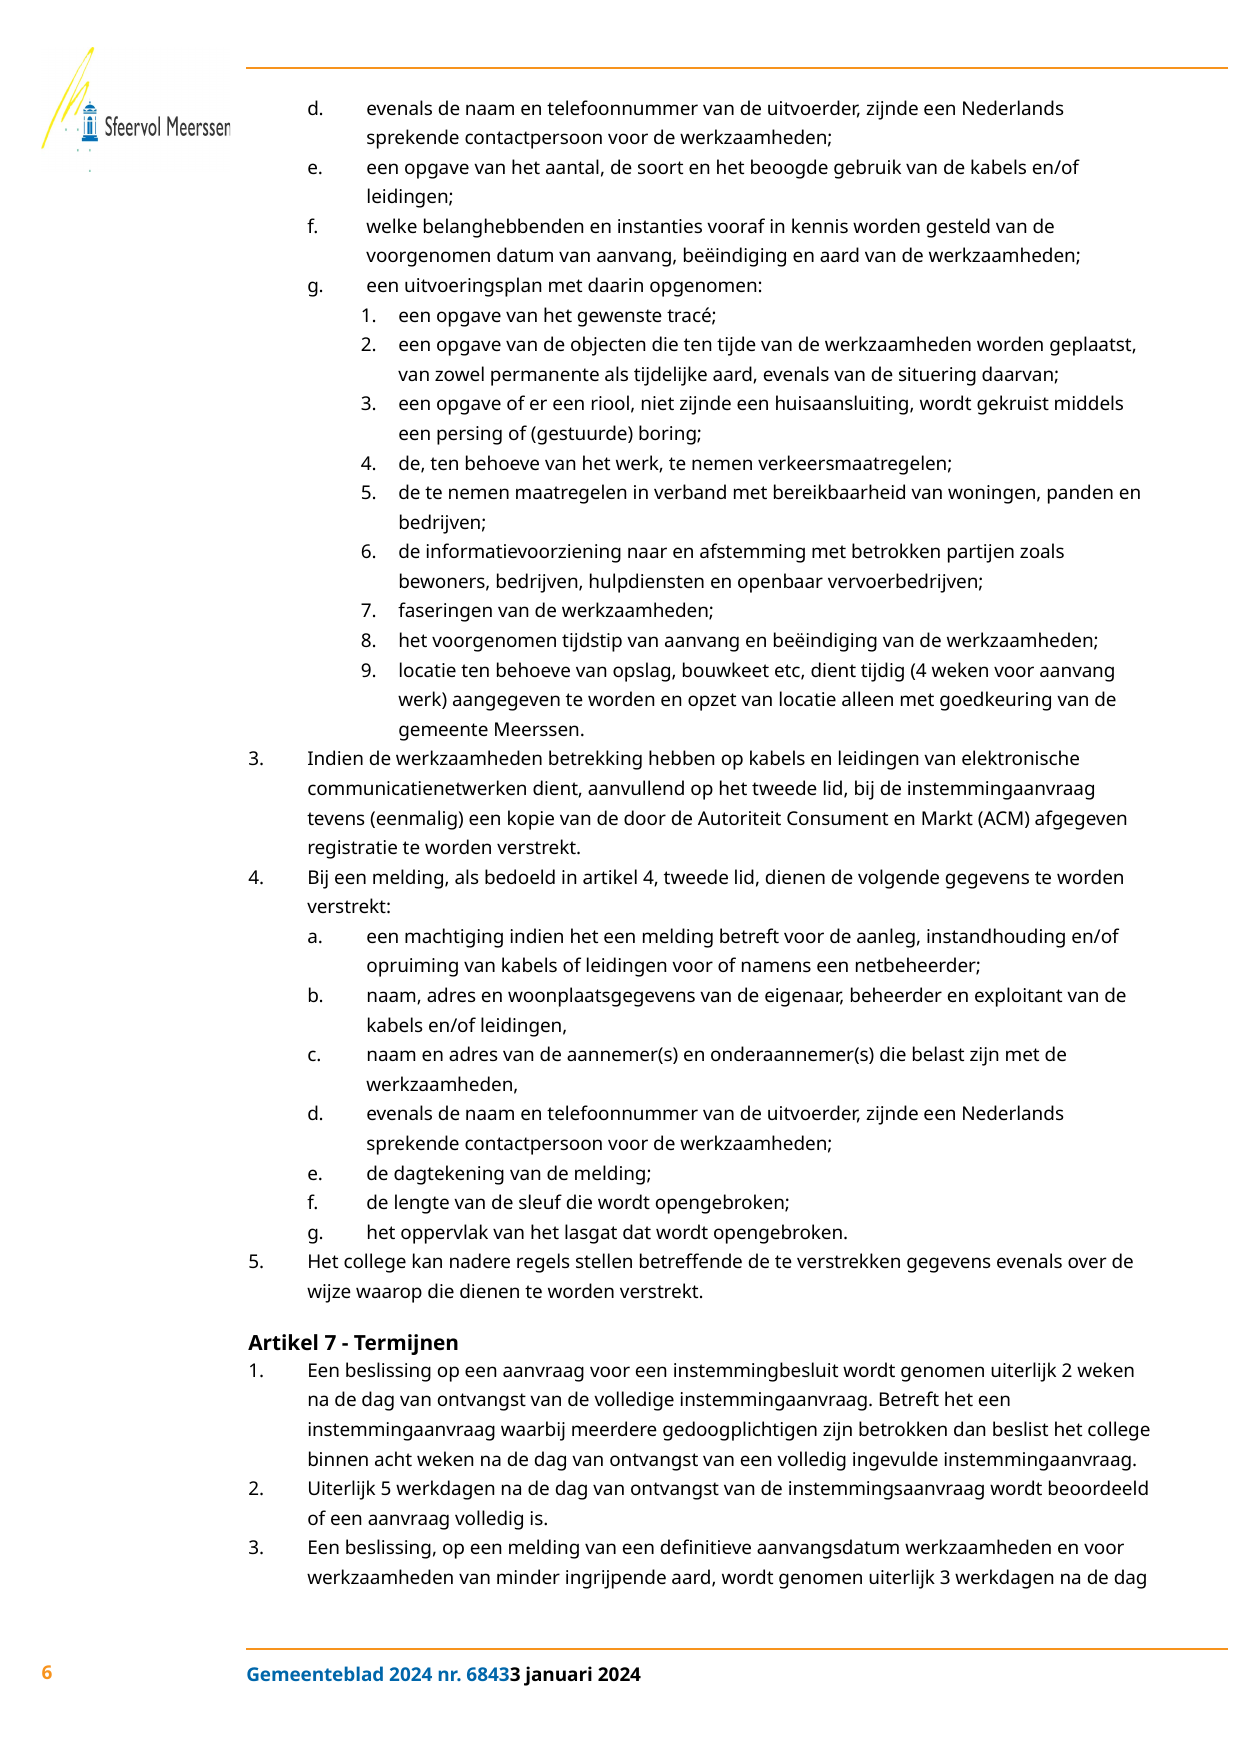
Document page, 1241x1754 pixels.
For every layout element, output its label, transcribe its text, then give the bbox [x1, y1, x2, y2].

list Een beslissing, op een melding van een definitieve aanvangsdatum werkzaamheden en voor werkzaamheden van minder ingrijpende aard, wordt genomen uiterlijk 3 werkdagen na de dag [248, 1534, 1152, 1590]
list de dagtekening van de melding; [307, 1160, 1152, 1186]
list evenals de naam en telefoonnummer van de uitvoerder, zijnde een Nederlands sprekende contactpersoon voor de werkzaamheden; [307, 1101, 1152, 1156]
list faseringen van de werkzaamheden; [361, 598, 1152, 623]
list het oppervlak van het lasgat dat wordt opengebroken. [307, 1219, 1152, 1245]
text Artikel 7 - Termijnen [248, 1328, 1152, 1357]
list een machtiging indien het een melding betreft voor de aanleg, instandhouding en/of opruiming van kabels of leidingen voor of namens een netbeheerder; [307, 923, 1152, 978]
list de, ten behoeve van het werk, te nemen verkeersmaatregelen; [361, 450, 1152, 476]
list Uiterlijk 5 werkdagen na de dag van ontvangst van de instemmingsaanvraag wordt beoordeeld of een aanvraag volledig is. [248, 1475, 1152, 1531]
list een uitvoeringsplan met daarin opgenomen: [307, 272, 1152, 298]
list het voorgenomen tijdstip van aanvang en beëindiging van de werkzaamheden; [361, 627, 1152, 653]
list Het college kan nadere regels stellen betreffende de te verstrekken gegevens evenals over de wijze waarop die dienen te worden verstrekt. [248, 1248, 1152, 1304]
list een opgave van de objecten die ten tijde van de werkzaamheden worden geplaatst, van zowel permanente als tijdelijke aard, evenals van de situering daarvan; [361, 331, 1152, 387]
list een opgave of er een riool, niet zijnde een huisaansluiting, wordt gekruist middels een persing of (gestuurde) boring; [361, 391, 1152, 446]
picture [41, 47, 231, 172]
list Indien de werkzaamheden betrekking hebben op kabels en leidingen van elektronische communicatienetwerken dient, aanvullend op het tweede lid, bij de instemmingaanvraag tevens (eenmalig) een kopie van de door de Autoriteit Consument en Markt (ACM) afgegeven registratie te worden verstrekt. [248, 746, 1152, 860]
list een opgave van het gewenste tracé; [361, 302, 1152, 328]
list Een beslissing op een aanvraag voor een instemmingbesluit wordt genomen uiterlijk 2 weken na de dag van ontvangst van de volledige instemmingaanvraag. Betreft het een instemmingaanvraag waarbij meerdere gedoogplichtigen zijn betrokken dan beslist het college binnen acht weken na de dag van ontvangst van een volledig ingevulde instemmingaanvraag. [248, 1357, 1152, 1471]
list welke belanghebbenden en instanties vooraf in kennis worden gesteld van de voorgenomen datum van aanvang, beëindiging en aard van de werkzaamheden; [307, 213, 1152, 268]
list Bij een melding, als bedoeld in artikel 4, tweede lid, dienen de volgende gegevens te worden verstrekt: [248, 864, 1152, 919]
list naam, adres en woonplaatsgegevens van de eigenaar, beheerder en exploitant van de kabels en/of leidingen, [307, 982, 1152, 1038]
list een opgave van het aantal, de soort en het beoogde gebruik van de kabels en/of leidingen; [307, 154, 1152, 209]
list de te nemen maatregelen in verband met bereikbaarheid van woningen, panden en bedrijven; [361, 479, 1152, 535]
list evenals de naam en telefoonnummer van de uitvoerder, zijnde een Nederlands sprekende contactpersoon voor de werkzaamheden; [307, 95, 1152, 150]
list naam en adres van de aannemer(s) en onderaannemer(s) die belast zijn met de werkzaamheden, [307, 1041, 1152, 1097]
list de informatievoorziening naar en afstemming met betrokken partijen zoals bewoners, bedrijven, hulpdiensten en openbaar vervoerbedrijven; [361, 538, 1152, 594]
list de lengte van de sleuf die wordt opengebroken; [307, 1189, 1152, 1215]
list locatie ten behoeve van opslag, bouwkeet etc, dient tijdig (4 weken voor aanvang werk) aangegeven te worden en opzet van locatie alleen met goedkeuring van de gemeente Meerssen. [361, 657, 1152, 742]
